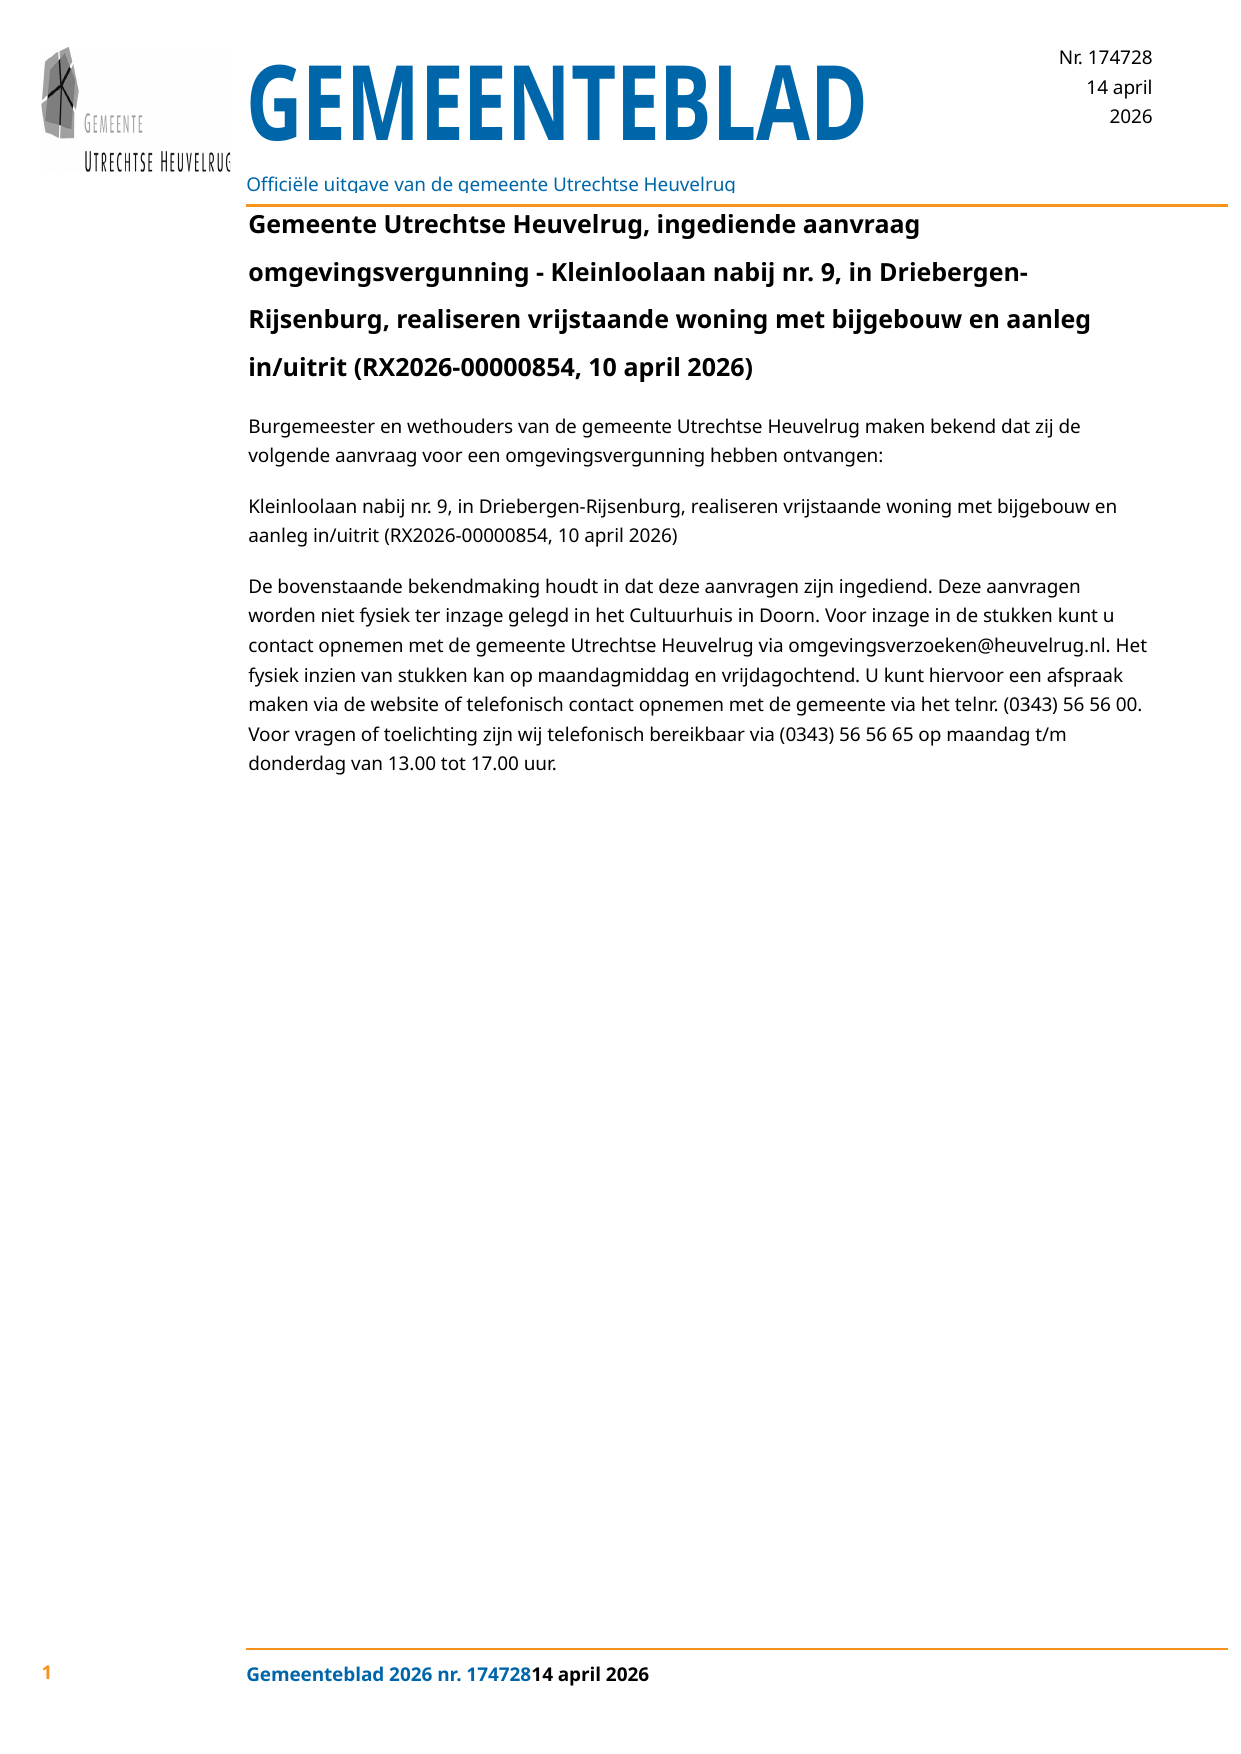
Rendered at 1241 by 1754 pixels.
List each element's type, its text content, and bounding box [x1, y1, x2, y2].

text Gemeente Utrechtse Heuvelrug, ingediende aanvraag omgevingsvergunning - Kleinloolaan nabij nr. 9, in Driebergen-Rijsenburg, realiseren vrijstaande woning met bijgebouw en aanleg in/uitrit (RX2026-00000854, 10 april 2026) [248, 207, 1152, 384]
text Burgemeester en wethouders van de gemeente Utrechtse Heuvelrug maken bekend dat zij de volgende aanvraag voor een omgevingsvergunning hebben ontvangen: [248, 413, 1152, 468]
picture [41, 47, 231, 172]
text De bovenstaande bekendmaking houdt in dat deze aanvragen zijn ingediend. Deze aanvragen worden niet fysiek ter inzage gelegd in het Cultuurhuis in Doorn. Voor inzage in de stukken kunt u contact opnemen met de gemeente Utrechtse Heuvelrug via omgevingsverzoeken@heuvelrug.nl. Het fysiek inzien van stukken kan op maandagmiddag en vrijdagochtend. U kunt hiervoor een afspraak maken via de website of telefonisch contact opnemen met de gemeente via het telnr. (0343) 56 56 00. Voor vragen of toelichting zijn wij telefonisch bereikbaar via (0343) 56 56 65 op maandag t/m donderdag van 13.00 tot 17.00 uur. [248, 573, 1152, 776]
text Kleinloolaan nabij nr. 9, in Driebergen-Rijsenburg, realiseren vrijstaande woning met bijgebouw en aanleg in/uitrit (RX2026-00000854, 10 april 2026) [248, 493, 1152, 548]
